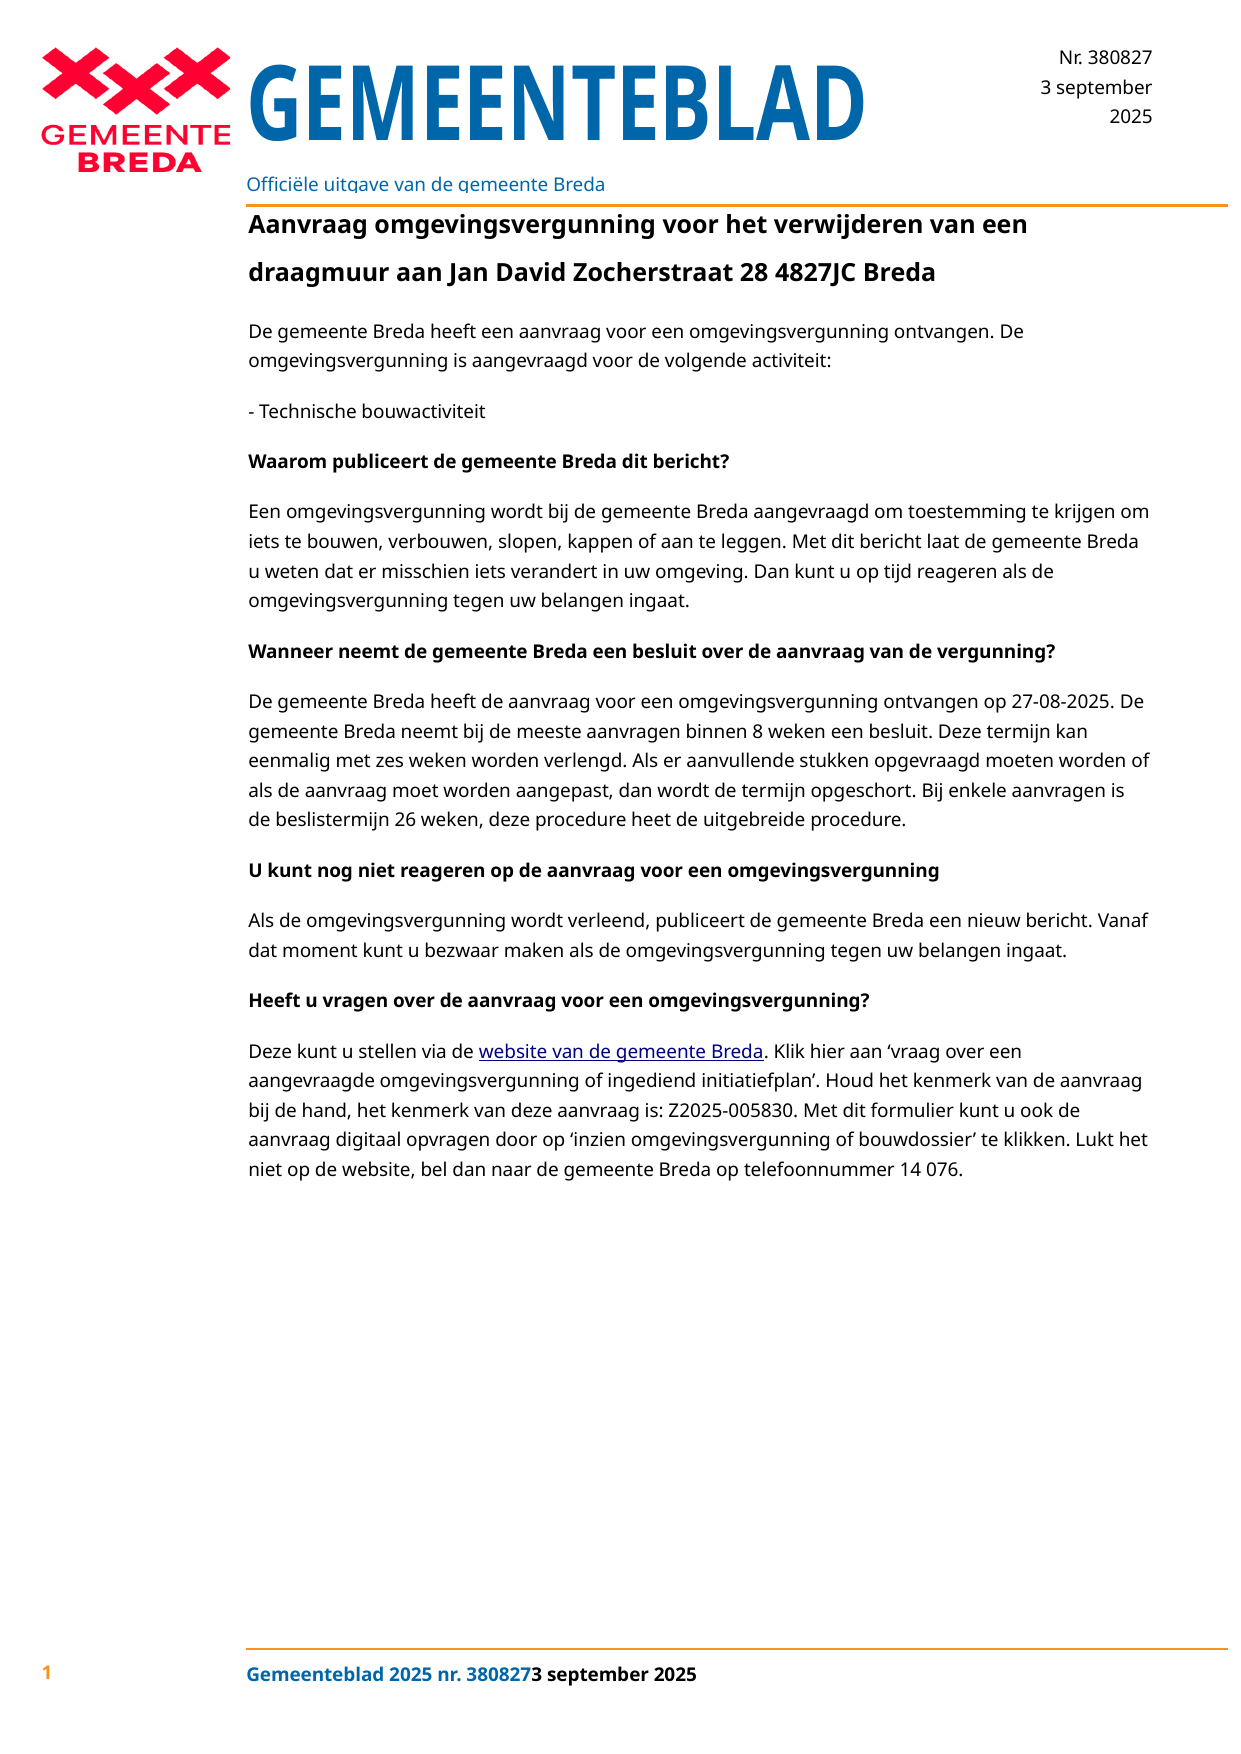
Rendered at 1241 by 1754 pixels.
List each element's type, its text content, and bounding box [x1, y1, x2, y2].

text - Technische bouwactiviteit [248, 398, 1152, 424]
text Wanneer neemt de gemeente Breda een besluit over de aanvraag van de vergunning? [248, 638, 1152, 664]
text Een omgevingsvergunning wordt bij de gemeente Breda aangevraagd om toestemming te krijgen om iets te bouwen, verbouwen, slopen, kappen of aan te leggen. Met dit bericht laat de gemeente Breda u weten dat er misschien iets verandert in uw omgeving. Dan kunt u op tijd reageren als de omgevingsvergunning tegen uw belangen ingaat. [248, 499, 1152, 613]
text De gemeente Breda heeft een aanvraag voor een omgevingsvergunning ontvangen. De omgevingsvergunning is aangevraagd voor de volgende activiteit: [248, 318, 1152, 373]
text Als de omgevingsvergunning wordt verleend, publiceert de gemeente Breda een nieuw bericht. Vanaf dat moment kunt u bezwaar maken als de omgevingsvergunning tegen uw belangen ingaat. [248, 907, 1152, 963]
text Heeft u vragen over de aanvraag voor een omgevingsvergunning? [248, 987, 1152, 1013]
text De gemeente Breda heeft de aanvraag voor een omgevingsvergunning ontvangen op 27-08-2025. De gemeente Breda neemt bij de meeste aanvragen binnen 8 weken een besluit. Deze termijn kan eenmalig met zes weken worden verlengd. Als er aanvullende stukken opgevraagd moeten worden of als de aanvraag moet worden aangepast, dan wordt de termijn opgeschort. Bij enkele aanvragen is de beslistermijn 26 weken, deze procedure heet de uitgebreide procedure. [248, 688, 1152, 832]
text U kunt nog niet reageren op de aanvraag voor een omgevingsvergunning [248, 857, 1152, 883]
text Waarom publiceert de gemeente Breda dit bericht? [248, 448, 1152, 474]
text Aanvraag omgevingsvergunning voor het verwijderen van een draagmuur aan Jan David Zocherstraat 28 4827JC Breda [248, 207, 1152, 288]
picture [41, 47, 231, 172]
text Deze kunt u stellen via de website van de gemeente Breda. Klik hier aan ‘vraag over een aangevraagde omgevingsvergunning of ingediend initiatiefplan’. Houd het kenmerk van de aanvraag bij de hand, het kenmerk van deze aanvraag is: Z2025-005830. Met dit formulier kunt u ook de aanvraag digitaal opvragen door op ‘inzien omgevingsvergunning of bouwdossier’ te klikken. Lukt het niet op de website, bel dan naar de gemeente Breda op telefoonnummer 14 076. [248, 1038, 1152, 1182]
